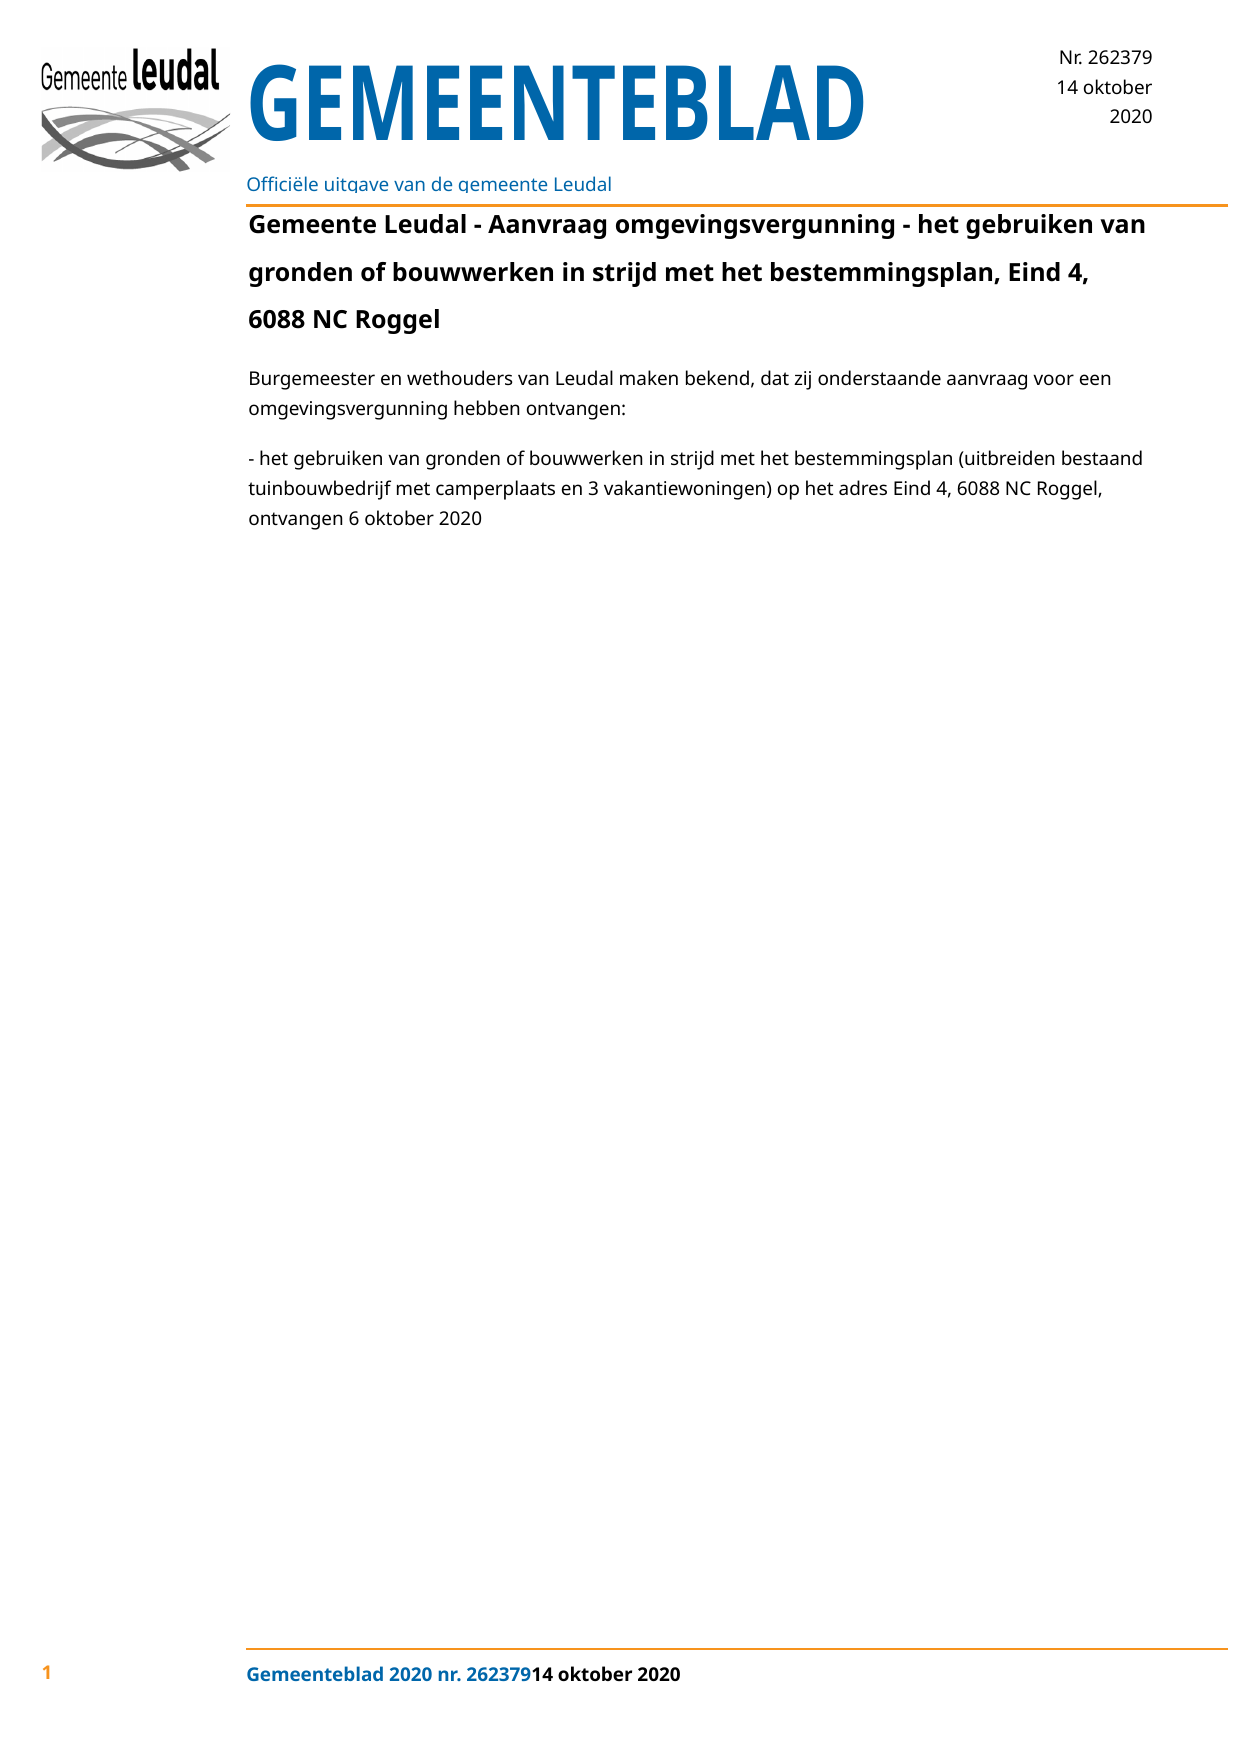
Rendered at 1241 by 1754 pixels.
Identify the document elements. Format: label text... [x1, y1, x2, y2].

text Gemeente Leudal - Aanvraag omgevingsvergunning - het gebruiken van gronden of bouwwerken in strijd met het bestemmingsplan, Eind 4, 6088 NC Roggel [248, 207, 1152, 336]
text - het gebruiken van gronden of bouwwerken in strijd met het bestemmingsplan (uitbreiden bestaand tuinbouwbedrijf met camperplaats en 3 vakantiewoningen) op het adres Eind 4, 6088 NC Roggel, ontvangen 6 oktober 2020 [248, 446, 1152, 530]
picture [41, 47, 231, 172]
text Burgemeester en wethouders van Leudal maken bekend, dat zij onderstaande aanvraag voor een omgevingsvergunning hebben ontvangen: [248, 366, 1152, 421]
